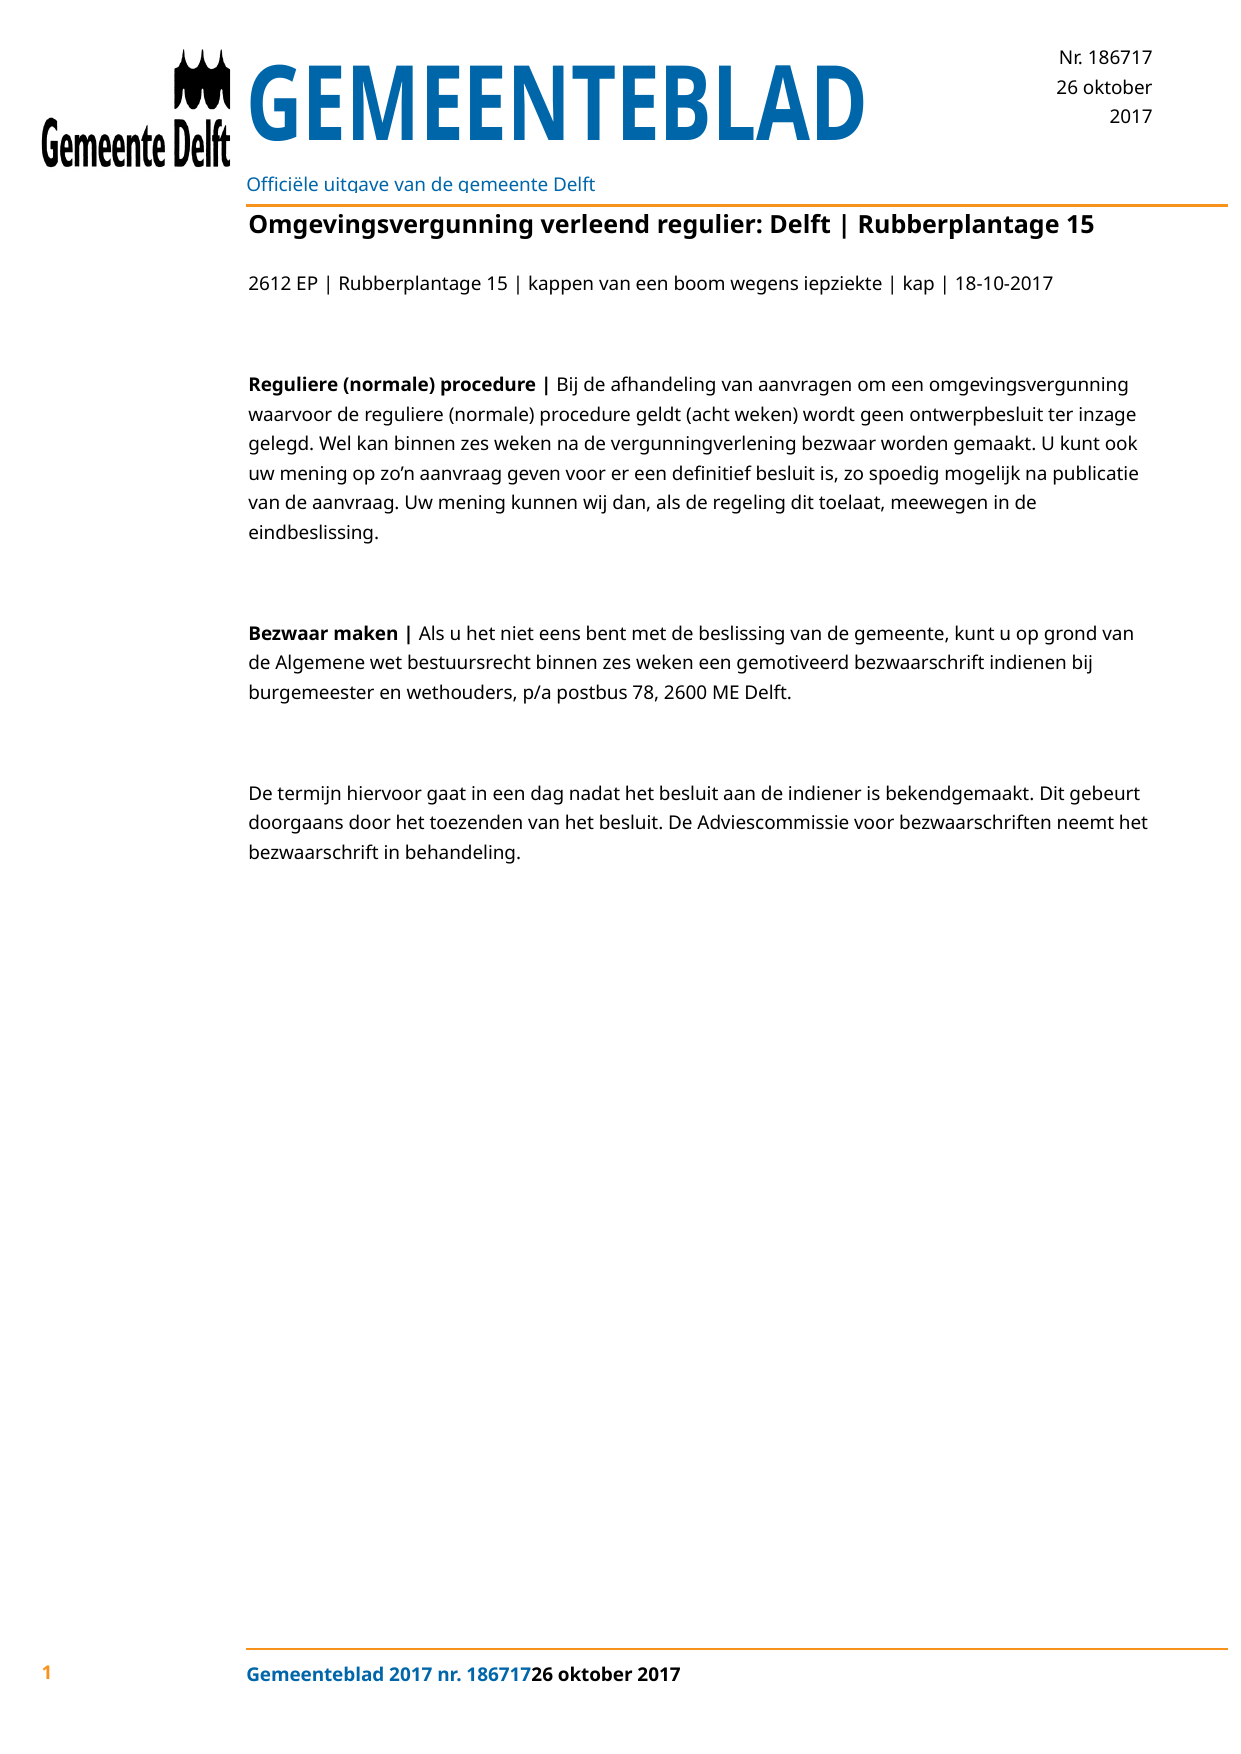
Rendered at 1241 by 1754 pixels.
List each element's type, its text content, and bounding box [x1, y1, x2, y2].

text 2612 EP | Rubberplantage 15 | kappen van een boom wegens iepziekte | kap | 18-10-2017 [248, 270, 1152, 296]
picture [41, 47, 231, 172]
text Omgevingsvergunning verleend regulier: Delft | Rubberplantage 15 [248, 207, 1152, 241]
text Bezwaar maken | Als u het niet eens bent met de beslissing van de gemeente, kunt u op grond van de Algemene wet bestuursrecht binnen zes weken een gemotiveerd bezwaarschrift indienen bij burgemeester en wethouders, p/a postbus 78, 2600 ME Delft. [248, 620, 1152, 705]
text Reguliere (normale) procedure | Bij de afhandeling van aanvragen om een omgevingsvergunning waarvoor de reguliere (normale) procedure geldt (acht weken) wordt geen ontwerpbesluit ter inzage gelegd. Wel kan binnen zes weken na de vergunningverlening bezwaar worden gemaakt. U kunt ook uw mening op zo’n aanvraag geven voor er een definitief besluit is, zo spoedig mogelijk na publicatie van de aanvraag. Uw mening kunnen wij dan, als de regeling dit toelaat, meewegen in de eindbeslissing. [248, 371, 1152, 545]
text De termijn hiervoor gaat in een dag nadat het besluit aan de indiener is bekendgemaakt. Dit gebeurt doorgaans door het toezenden van het besluit. De Adviescommissie voor bezwaarschriften neemt het bezwaarschrift in behandeling. [248, 780, 1152, 865]
